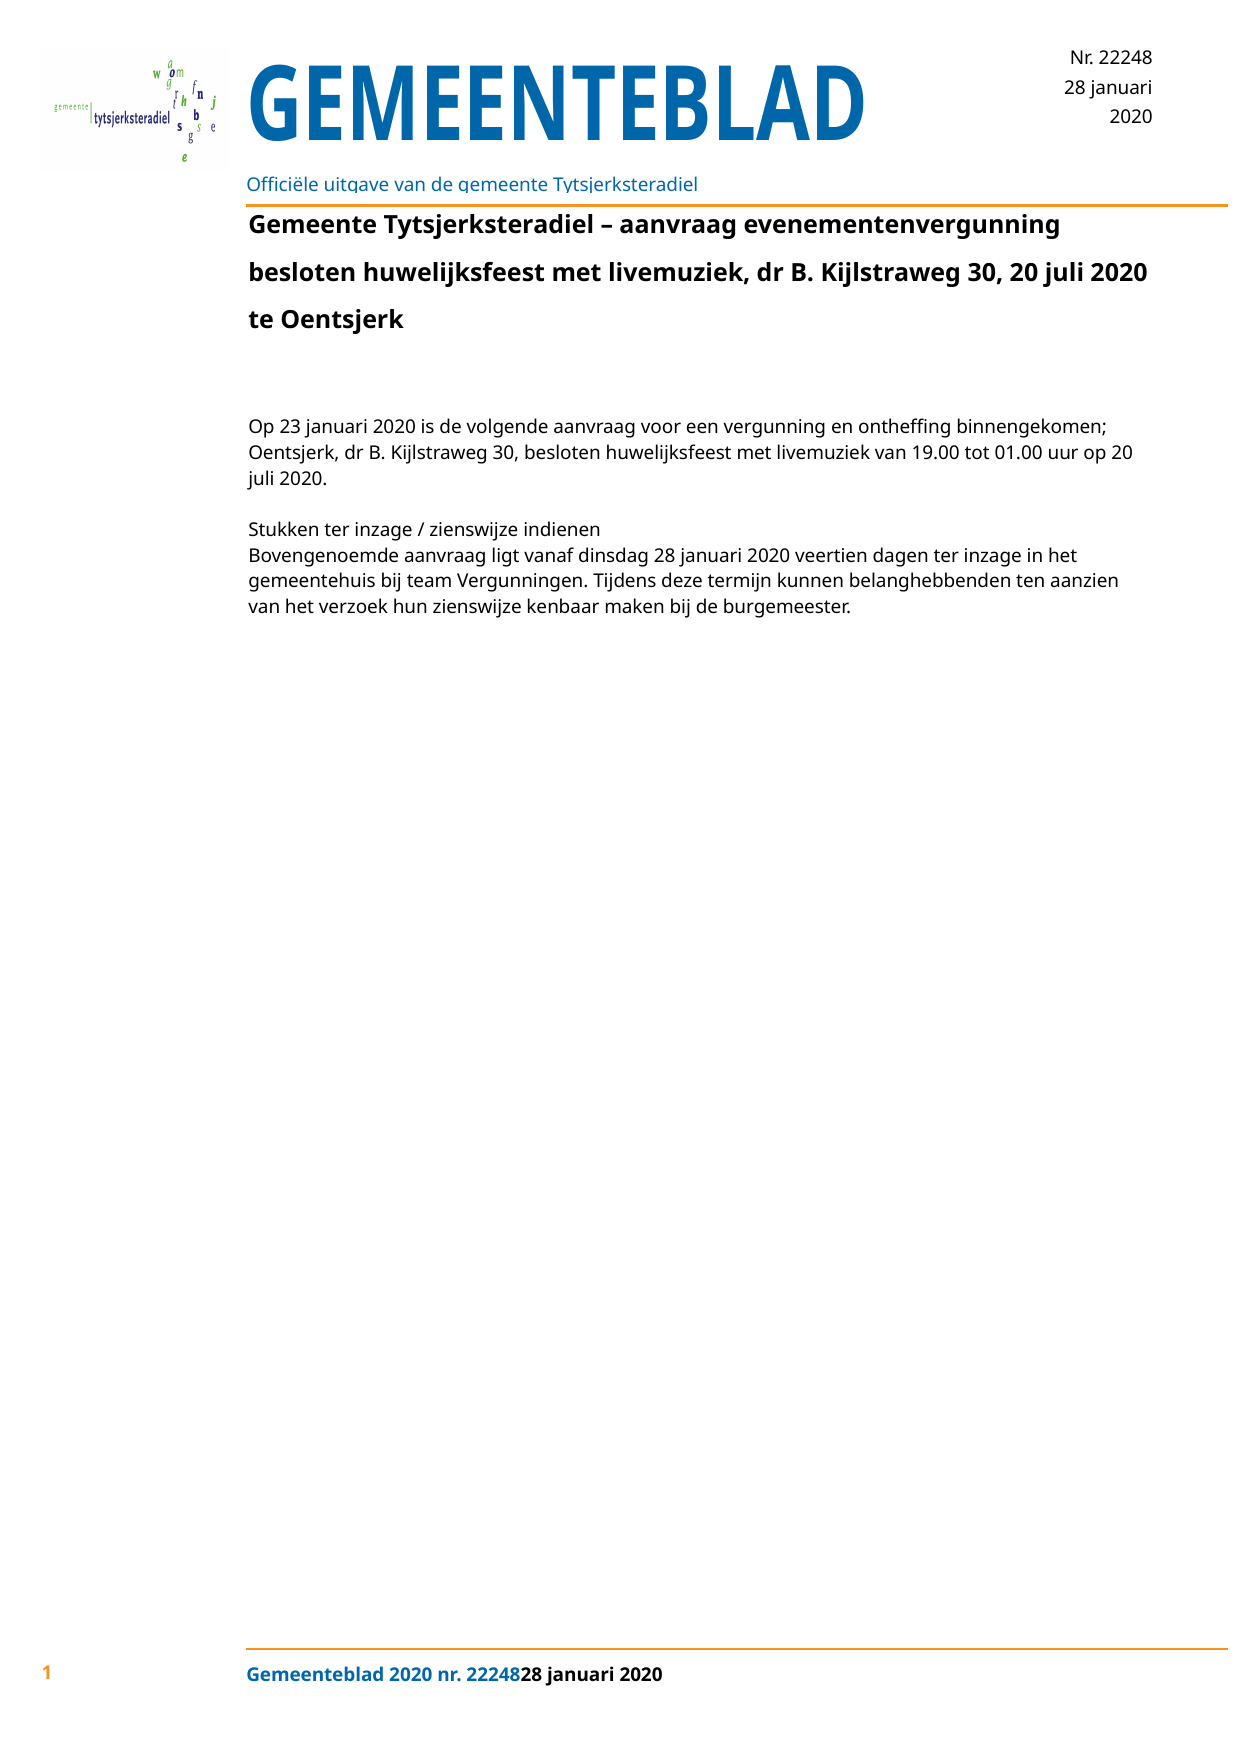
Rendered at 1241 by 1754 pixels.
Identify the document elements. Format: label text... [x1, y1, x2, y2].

text Oentsjerk, dr B. Kijlstraweg 30, besloten huwelijksfeest met livemuziek van 19.00 tot 01.00 uur op 20 juli 2020. [248, 439, 1152, 491]
text Bovengenoemde aanvraag ligt vanaf dinsdag 28 januari 2020 veertien dagen ter inzage in het gemeentehuis bij team Vergunningen. Tijdens deze termijn kunnen belanghebbenden ten aanzien van het verzoek hun zienswijze kenbaar maken bij de burgemeester. [248, 542, 1152, 619]
picture [41, 47, 231, 172]
text Stukken ter inzage / zienswijze indienen [248, 516, 1152, 542]
text Op 23 januari 2020 is de volgende aanvraag voor een vergunning en ontheffing binnengekomen; [248, 413, 1152, 439]
text Gemeente Tytsjerksteradiel – aanvraag evenementenvergunning besloten huwelijksfeest met livemuziek, dr B. Kijlstraweg 30, 20 juli 2020 te Oentsjerk [248, 207, 1152, 336]
